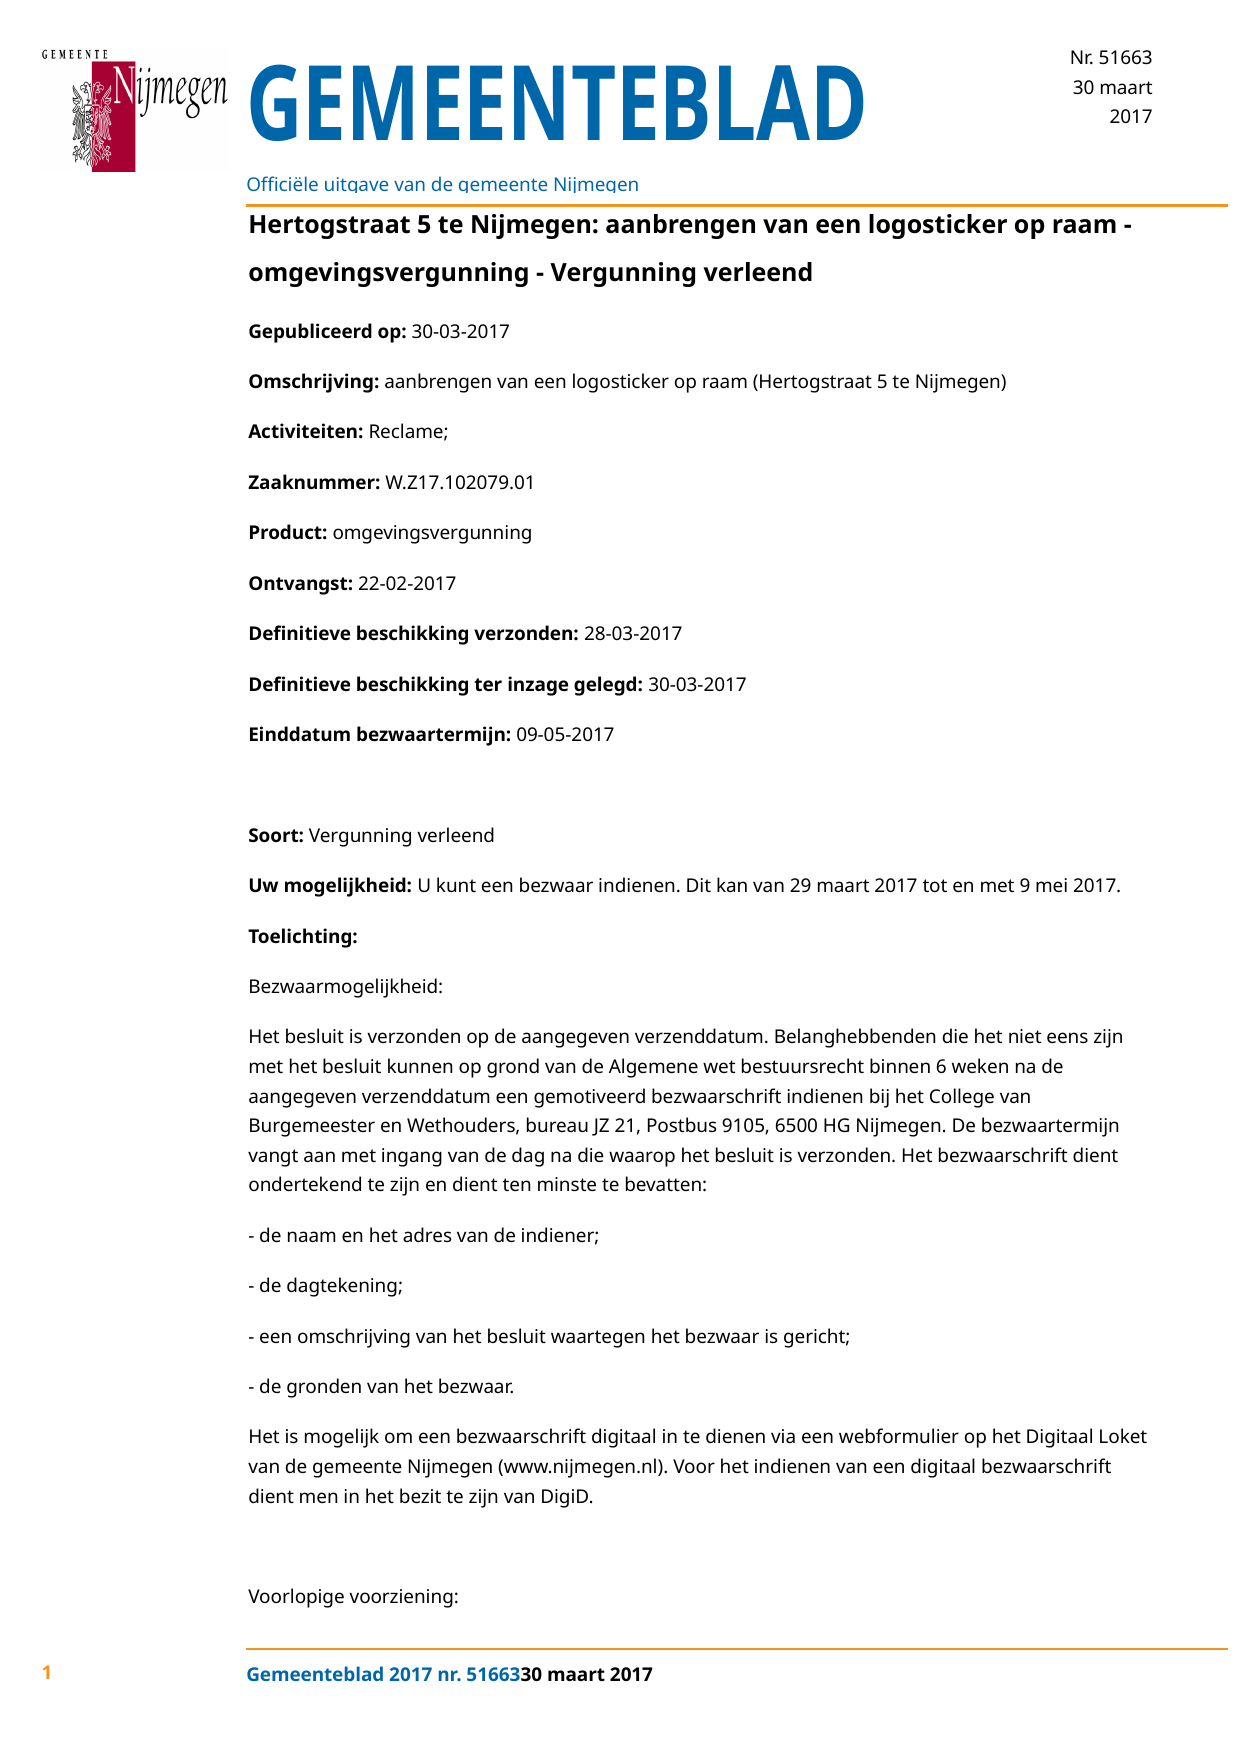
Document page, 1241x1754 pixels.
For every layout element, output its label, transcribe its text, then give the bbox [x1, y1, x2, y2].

text Activiteiten: Reclame; [248, 419, 1152, 444]
text Soort: Vergunning verleend [248, 822, 1152, 848]
text - de dagtekening; [248, 1272, 1152, 1298]
text Toelichting: [248, 923, 1152, 949]
picture [41, 47, 231, 172]
text - de gronden van het bezwaar. [248, 1373, 1152, 1399]
text Definitieve beschikking ter inzage gelegd: 30-03-2017 [248, 671, 1152, 697]
text - een omschrijving van het besluit waartegen het bezwaar is gericht; [248, 1323, 1152, 1349]
text Het besluit is verzonden op de aangegeven verzenddatum. Belanghebbenden die het niet eens zijn met het besluit kunnen op grond van de Algemene wet bestuursrecht binnen 6 weken na de aangegeven verzenddatum een gemotiveerd bezwaarschrift indienen bij het College van Burgemeester en Wethouders, bureau JZ 21, Postbus 9105, 6500 HG Nijmegen. De bezwaartermijn vangt aan met ingang van de dag na die waarop het besluit is verzonden. Het bezwaarschrift dient ondertekend te zijn en dient ten minste te bevatten: [248, 1024, 1152, 1197]
text Product: omgevingsvergunning [248, 519, 1152, 545]
text Einddatum bezwaartermijn: 09-05-2017 [248, 721, 1152, 747]
text Gepubliceerd op: 30-03-2017 [248, 318, 1152, 344]
text Zaaknummer: W.Z17.102079.01 [248, 469, 1152, 495]
text Ontvangst: 22-02-2017 [248, 570, 1152, 596]
text Hertogstraat 5 te Nijmegen: aanbrengen van een logosticker op raam - omgevingsvergunning - Vergunning verleend [248, 207, 1152, 288]
text - de naam en het adres van de indiener; [248, 1222, 1152, 1248]
text Bezwaarmogelijkheid: [248, 973, 1152, 999]
text Uw mogelijkheid: U kunt een bezwaar indienen. Dit kan van 29 maart 2017 tot en met 9 mei 2017. [248, 872, 1152, 898]
text Het is mogelijk om een bezwaarschrift digitaal in te dienen via een webformulier op het Digitaal Loket van de gemeente Nijmegen (www.nijmegen.nl). Voor het indienen van een digitaal bezwaarschrift dient men in het bezit te zijn van DigiD. [248, 1424, 1152, 1509]
text Omschrijving: aanbrengen van een logosticker op raam (Hertogstraat 5 te Nijmegen) [248, 368, 1152, 394]
text Voorlopige voorziening: [248, 1584, 1152, 1609]
text Definitieve beschikking verzonden: 28-03-2017 [248, 620, 1152, 646]
